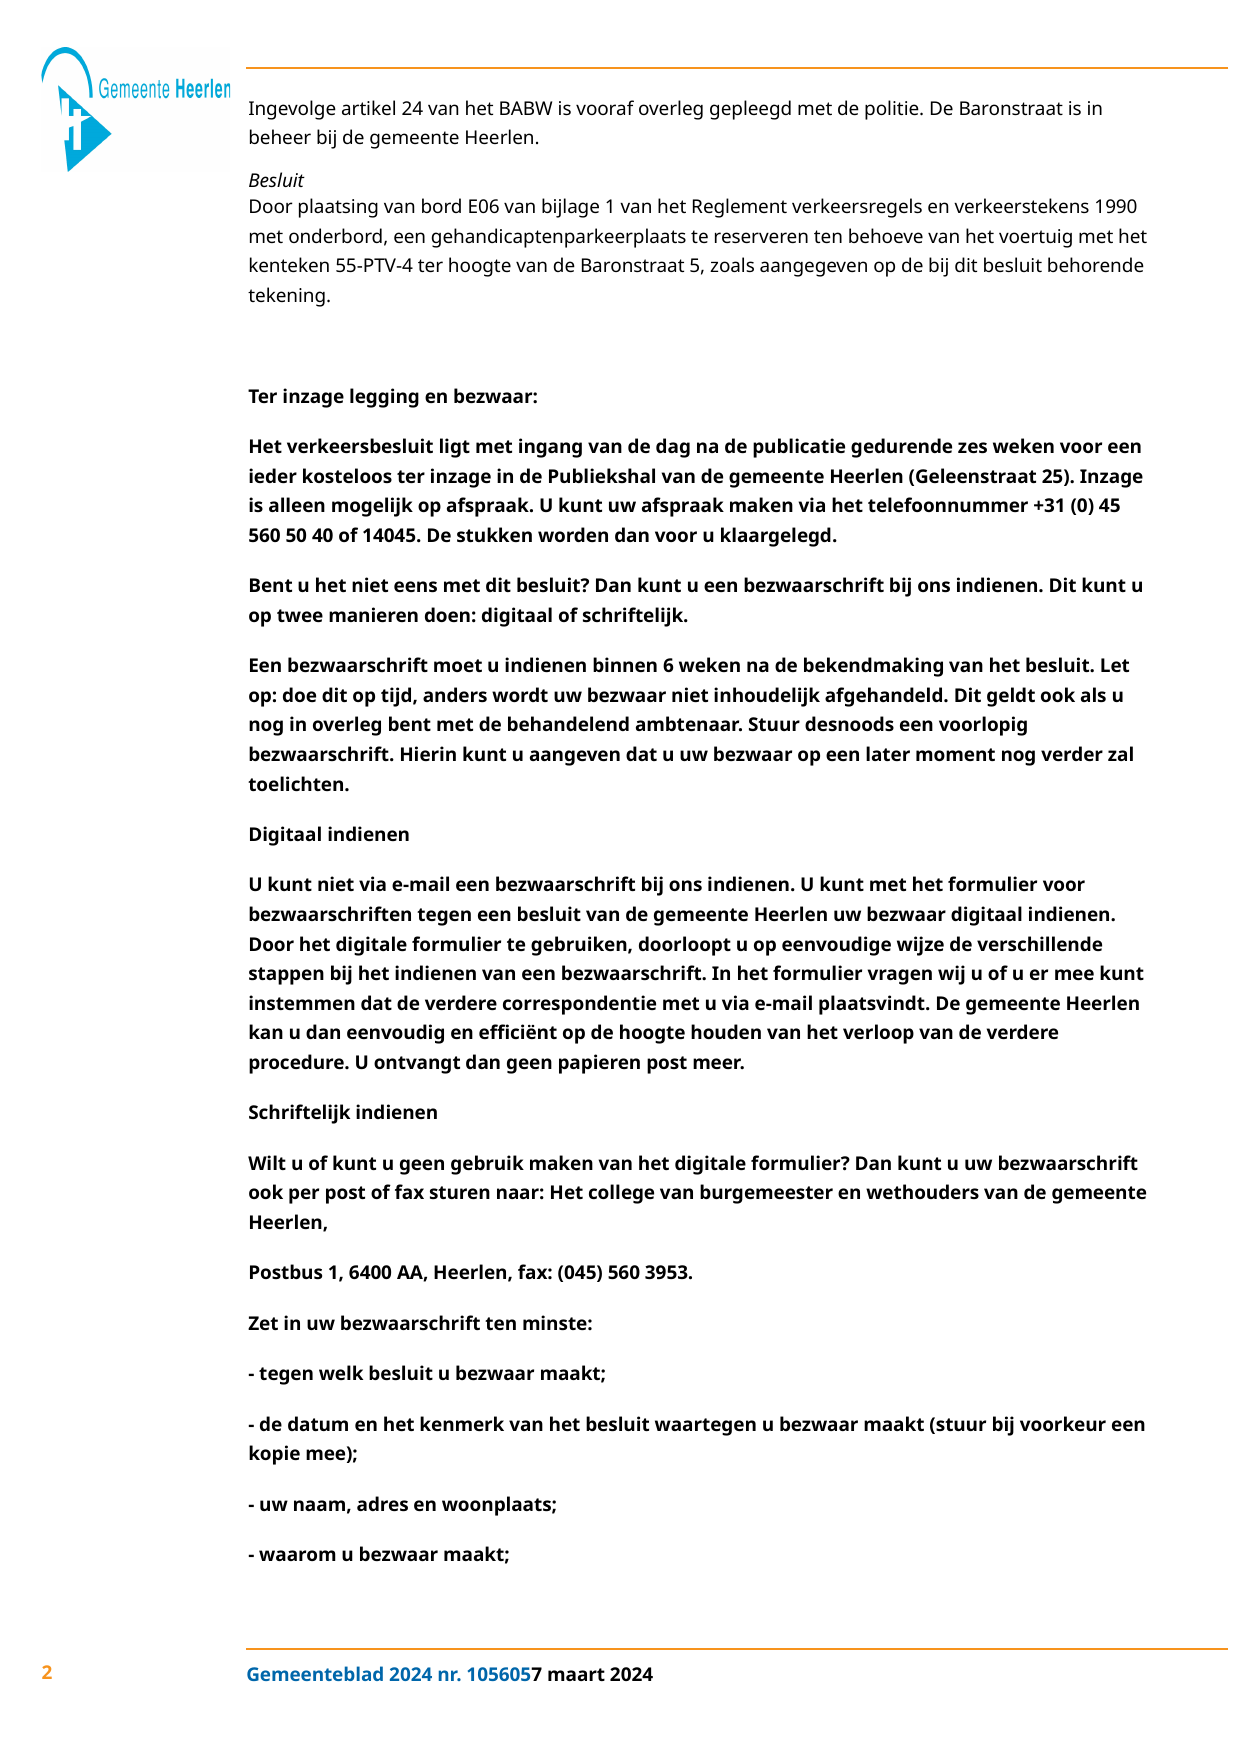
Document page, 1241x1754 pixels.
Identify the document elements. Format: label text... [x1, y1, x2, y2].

text - waarom u bezwaar maakt; [248, 1541, 1152, 1567]
text - de datum en het kenmerk van het besluit waartegen u bezwaar maakt (stuur bij voorkeur een kopie mee); [248, 1411, 1152, 1466]
text Bent u het niet eens met dit besluit? Dan kunt u een bezwaarschrift bij ons indienen. Dit kunt u op twee manieren doen: digitaal of schriftelijk. [248, 572, 1152, 628]
text - uw naam, adres en woonplaats; [248, 1491, 1152, 1516]
text Door plaatsing van bord E06 van bijlage 1 van het Reglement verkeersregels en verkeerstekens 1990 met onderbord, een gehandicaptenparkeerplaats te reserveren ten behoeve van het voertuig met het kenteken 55-PTV-4 ter hoogte van de Baronstraat 5, zoals aangegeven op de bij dit besluit behorende tekening. [248, 193, 1152, 308]
text Digitaal indienen [248, 821, 1152, 847]
picture [41, 47, 59, 70]
text Het verkeersbesluit ligt met ingang van de dag na de publicatie gedurende zes weken voor een ieder kosteloos ter inzage in de Publiekshal van de gemeente Heerlen (Geleenstraat 25). Inzage is alleen mogelijk op afspraak. U kunt uw afspraak maken via het telefoonnummer +31 (0) 45 560 50 40 of 14045. De stukken worden dan voor u klaargelegd. [248, 433, 1152, 548]
text Postbus 1, 6400 AA, Heerlen, fax: (045) 560 3953. [248, 1259, 1152, 1285]
text Een bezwaarschrift moet u indienen binnen 6 weken na de bekendmaking van het besluit. Let op: doe dit op tijd, anders wordt uw bezwaar niet inhoudelijk afgehandeld. Dit geldt ook als u nog in overleg bent met de behandelend ambtenaar. Stuur desnoods een voorlopig bezwaarschrift. Hierin kunt u aangeven dat u uw bezwaar op een later moment nog verder zal toelichten. [248, 652, 1152, 796]
picture [41, 47, 231, 172]
text Wilt u of kunt u geen gebruik maken van het digitale formulier? Dan kunt u uw bezwaarschrift ook per post of fax sturen naar: Het college van burgemeester en wethouders van de gemeente Heerlen, [248, 1150, 1152, 1235]
text Ingevolge artikel 24 van het BABW is vooraf overleg gepleegd met de politie. De Baronstraat is in beheer bij de gemeente Heerlen. [248, 95, 1152, 150]
text Besluit [248, 167, 1152, 193]
text Schriftelijk indienen [248, 1099, 1152, 1125]
text Ter inzage legging en bezwaar: [248, 383, 1152, 408]
text Zet in uw bezwaarschrift ten minste: [248, 1310, 1152, 1336]
text U kunt niet via e-mail een bezwaarschrift bij ons indienen. U kunt met het formulier voor bezwaarschriften tegen een besluit van de gemeente Heerlen uw bezwaar digitaal indienen. Door het digitale formulier te gebruiken, doorloopt u op eenvoudige wijze de verschillende stappen bij het indienen van een bezwaarschrift. In het formulier vragen wij u of u er mee kunt instemmen dat de verdere correspondentie met u via e-mail plaatsvindt. De gemeente Heerlen kan u dan eenvoudig en efficiënt op de hoogte houden van het verloop van de verdere procedure. U ontvangt dan geen papieren post meer. [248, 872, 1152, 1075]
text - tegen welk besluit u bezwaar maakt; [248, 1360, 1152, 1386]
